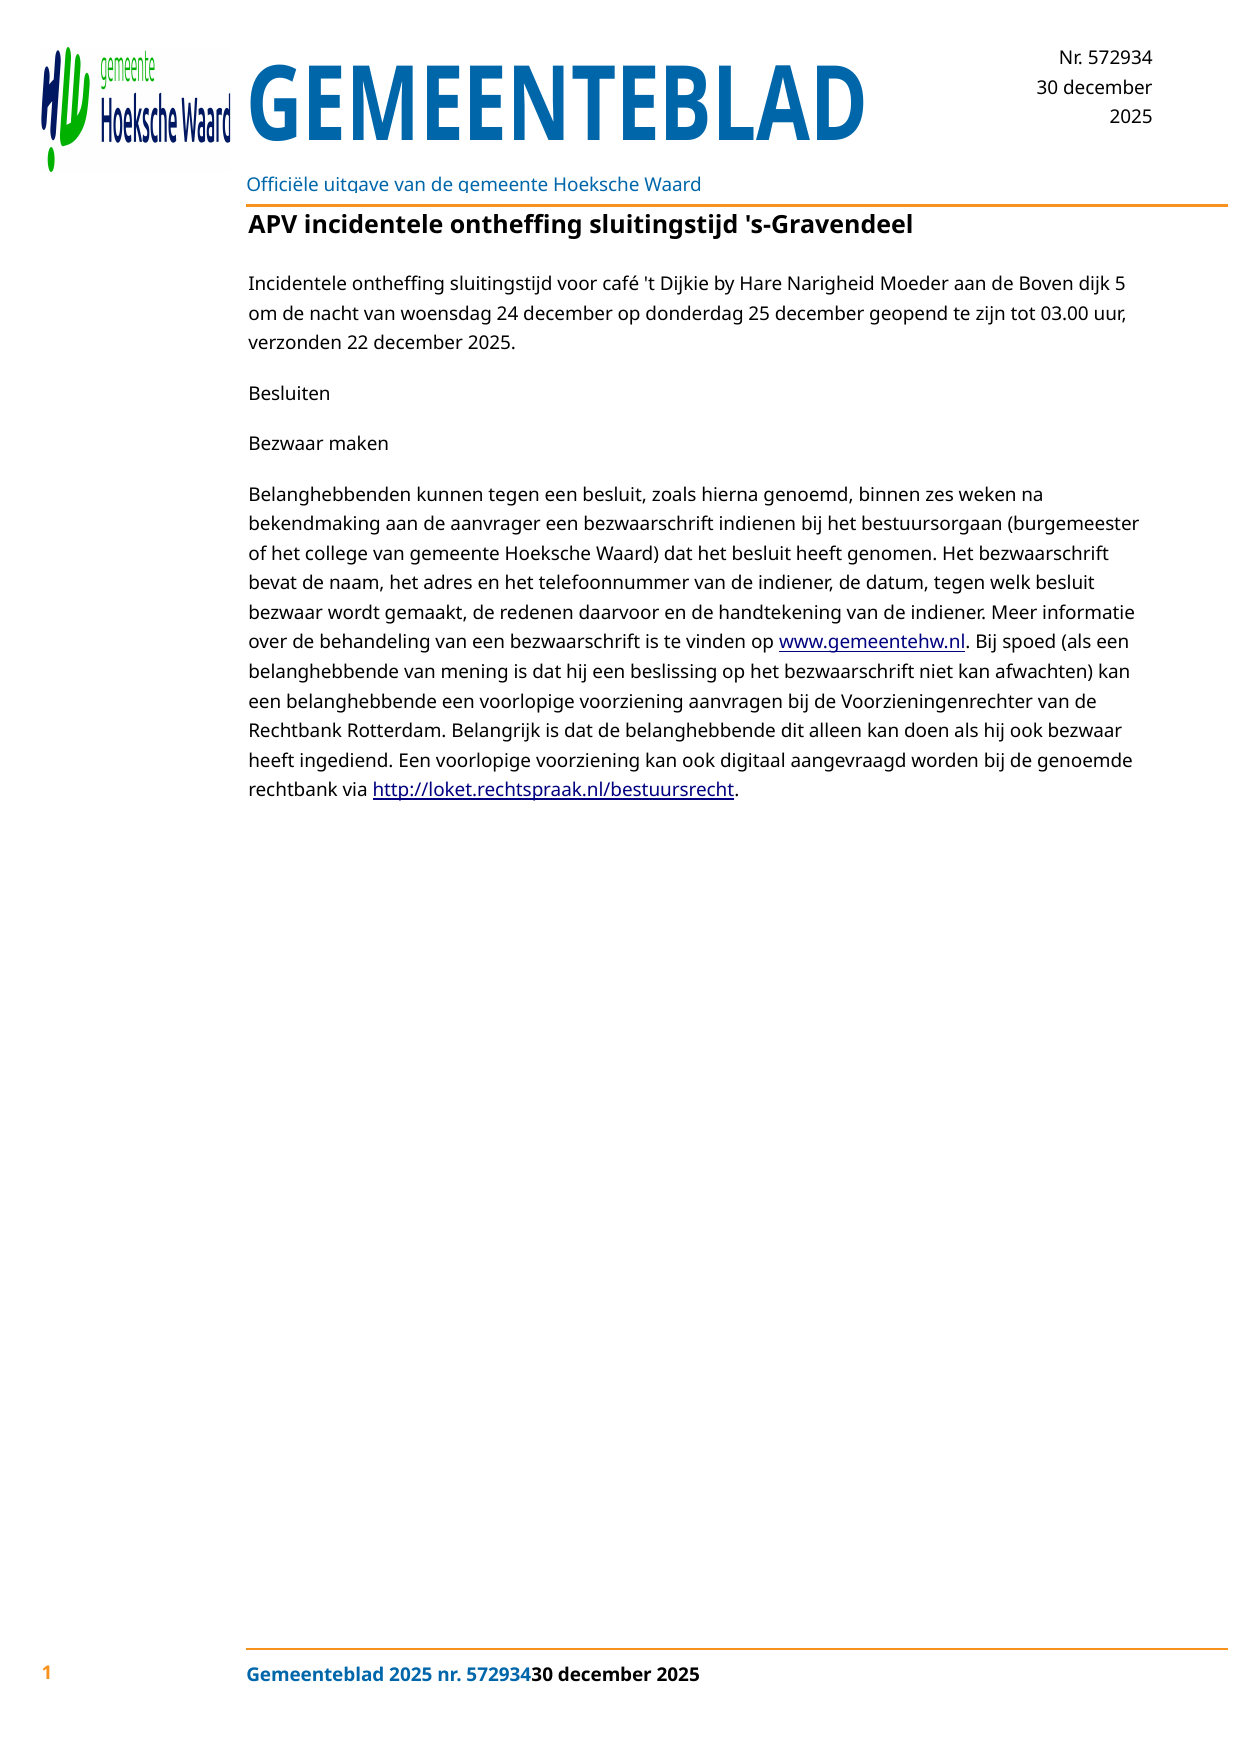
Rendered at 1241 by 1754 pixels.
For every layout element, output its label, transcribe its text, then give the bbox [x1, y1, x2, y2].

text Bezwaar maken [248, 430, 1152, 456]
text Besluiten [248, 380, 1152, 406]
text Belanghebbenden kunnen tegen een besluit, zoals hierna genoemd, binnen zes weken na bekendmaking aan de aanvrager een bezwaarschrift indienen bij het bestuursorgaan (burgemeester of het college van gemeente Hoeksche Waard) dat het besluit heeft genomen. Het bezwaarschrift bevat de naam, het adres en het telefoonnummer van de indiener, de datum, tegen welk besluit bezwaar wordt gemaakt, de redenen daarvoor en de handtekening van de indiener. Meer informatie over de behandeling van een bezwaarschrift is te vinden op www.gemeentehw.nl. Bij spoed (als een belanghebbende van mening is dat hij een beslissing op het bezwaarschrift niet kan afwachten) kan een belanghebbende een voorlopige voorziening aanvragen bij de Voorzieningenrechter van de Rechtbank Rotterdam. Belangrijk is dat de belanghebbende dit alleen kan doen als hij ook bezwaar heeft ingediend. Een voorlopige voorziening kan ook digitaal aangevraagd worden bij de genoemde rechtbank via http://loket.rechtspraak.nl/bestuursrecht. [248, 481, 1152, 802]
text APV incidentele ontheffing sluitingstijd 's-Gravendeel [248, 207, 1152, 241]
picture [41, 47, 231, 172]
text Incidentele ontheffing sluitingstijd voor café 't Dijkie by Hare Narigheid Moeder aan de Boven dijk 5 om de nacht van woensdag 24 december op donderdag 25 december geopend te zijn tot 03.00 uur, verzonden 22 december 2025. [248, 270, 1152, 355]
